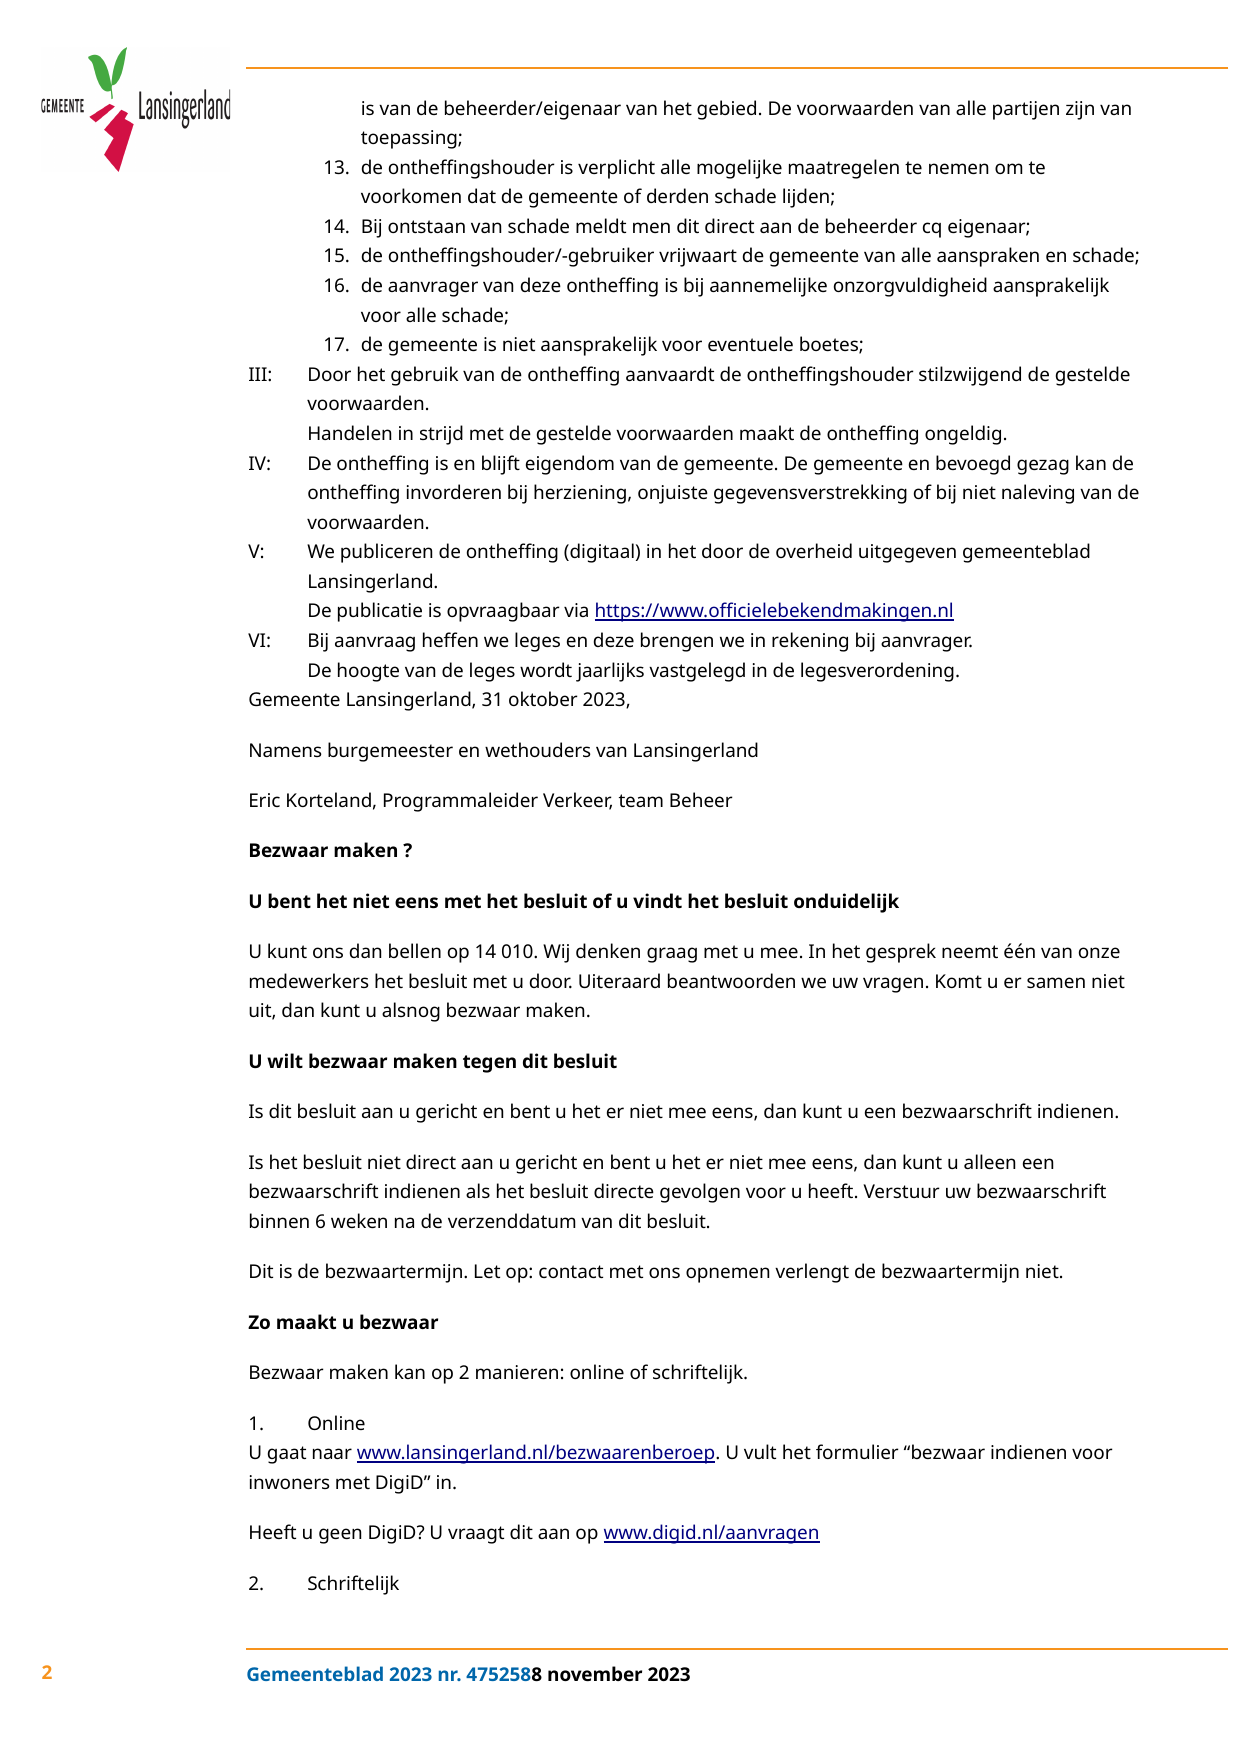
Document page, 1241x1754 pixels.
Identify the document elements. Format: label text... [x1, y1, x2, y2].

text Dit is de bezwaartermijn. Let op: contact met ons opnemen verlengt de bezwaartermijn niet. [248, 1258, 1152, 1284]
text U wilt bezwaar maken tegen dit besluit [248, 1048, 1152, 1074]
text Heeft u geen DigiD? U vraagt dit aan op www.digid.nl/aanvragen [248, 1519, 1152, 1545]
list de ontheffingshouder is verplicht alle mogelijke maatregelen te nemen om te voorkomen dat de gemeente of derden schade lijden; [323, 154, 1152, 209]
list de gemeente is niet aansprakelijk voor eventuele boetes; [323, 331, 1152, 357]
text Bezwaar maken kan op 2 manieren: online of schriftelijk. [248, 1359, 1152, 1385]
list De hoogte van de leges wordt jaarlijks vastgelegd in de legesverordening. [248, 657, 1152, 683]
list Door het gebruik van de ontheffing aanvaardt de ontheffingshouder stilzwijgend de gestelde voorwaarden. [248, 361, 1152, 416]
list Handelen in strijd met de gestelde voorwaarden maakt de ontheffing ongeldig. [248, 420, 1152, 446]
list Bij aanvraag heffen we leges en deze brengen we in rekening bij aanvrager. [248, 627, 1152, 653]
list is van de beheerder/eigenaar van het gebied. De voorwaarden van alle partijen zijn van toepassing; [323, 95, 1152, 150]
list de aanvrager van deze ontheffing is bij aannemelijke onzorgvuldigheid aansprakelijk voor alle schade; [323, 272, 1152, 328]
text Eric Korteland, Programmaleider Verkeer, team Beheer [248, 787, 1152, 813]
text Is het besluit niet direct aan u gericht en bent u het er niet mee eens, dan kunt u alleen een bezwaarschrift indienen als het besluit directe gevolgen voor u heeft. Verstuur uw bezwaarschrift binnen 6 weken na de verzenddatum van dit besluit. [248, 1149, 1152, 1234]
list de ontheffingshouder/-gebruiker vrijwaart de gemeente van alle aanspraken en schade; [323, 243, 1152, 268]
text Bezwaar maken ? [248, 838, 1152, 863]
text Namens burgemeester en wethouders van Lansingerland [248, 737, 1152, 763]
text U kunt ons dan bellen op 14 010. Wij denken graag met u mee. In het gesprek neemt één van onze medewerkers het besluit met u door. Uiteraard beantwoorden we uw vragen. Komt u er samen niet uit, dan kunt u alsnog bezwaar maken. [248, 938, 1152, 1023]
list De ontheffing is en blijft eigendom van de gemeente. De gemeente en bevoegd gezag kan de ontheffing invorderen bij herziening, onjuiste gegevensverstrekking of bij niet naleving van de voorwaarden. [248, 450, 1152, 535]
list Schriftelijk [248, 1570, 1152, 1596]
text U gaat naar www.lansingerland.nl/bezwaarenberoep. U vult het formulier “bezwaar indienen voor inwoners met DigiD” in. [248, 1439, 1152, 1495]
text U bent het niet eens met het besluit of u vindt het besluit onduidelijk [248, 888, 1152, 914]
list De publicatie is opvraagbaar via https://www.officielebekendmakingen.nl [248, 598, 1152, 623]
text Gemeente Lansingerland, 31 oktober 2023, [248, 686, 1152, 712]
text Is dit besluit aan u gericht en bent u het er niet mee eens, dan kunt u een bezwaarschrift indienen. [248, 1098, 1152, 1124]
list We publiceren de ontheffing (digitaal) in het door de overheid uitgegeven gemeenteblad Lansingerland. [248, 538, 1152, 594]
picture [41, 47, 231, 172]
text Zo maakt u bezwaar [248, 1309, 1152, 1335]
list Online [248, 1410, 1152, 1436]
list Bij ontstaan van schade meldt men dit direct aan de beheerder cq eigenaar; [323, 213, 1152, 239]
